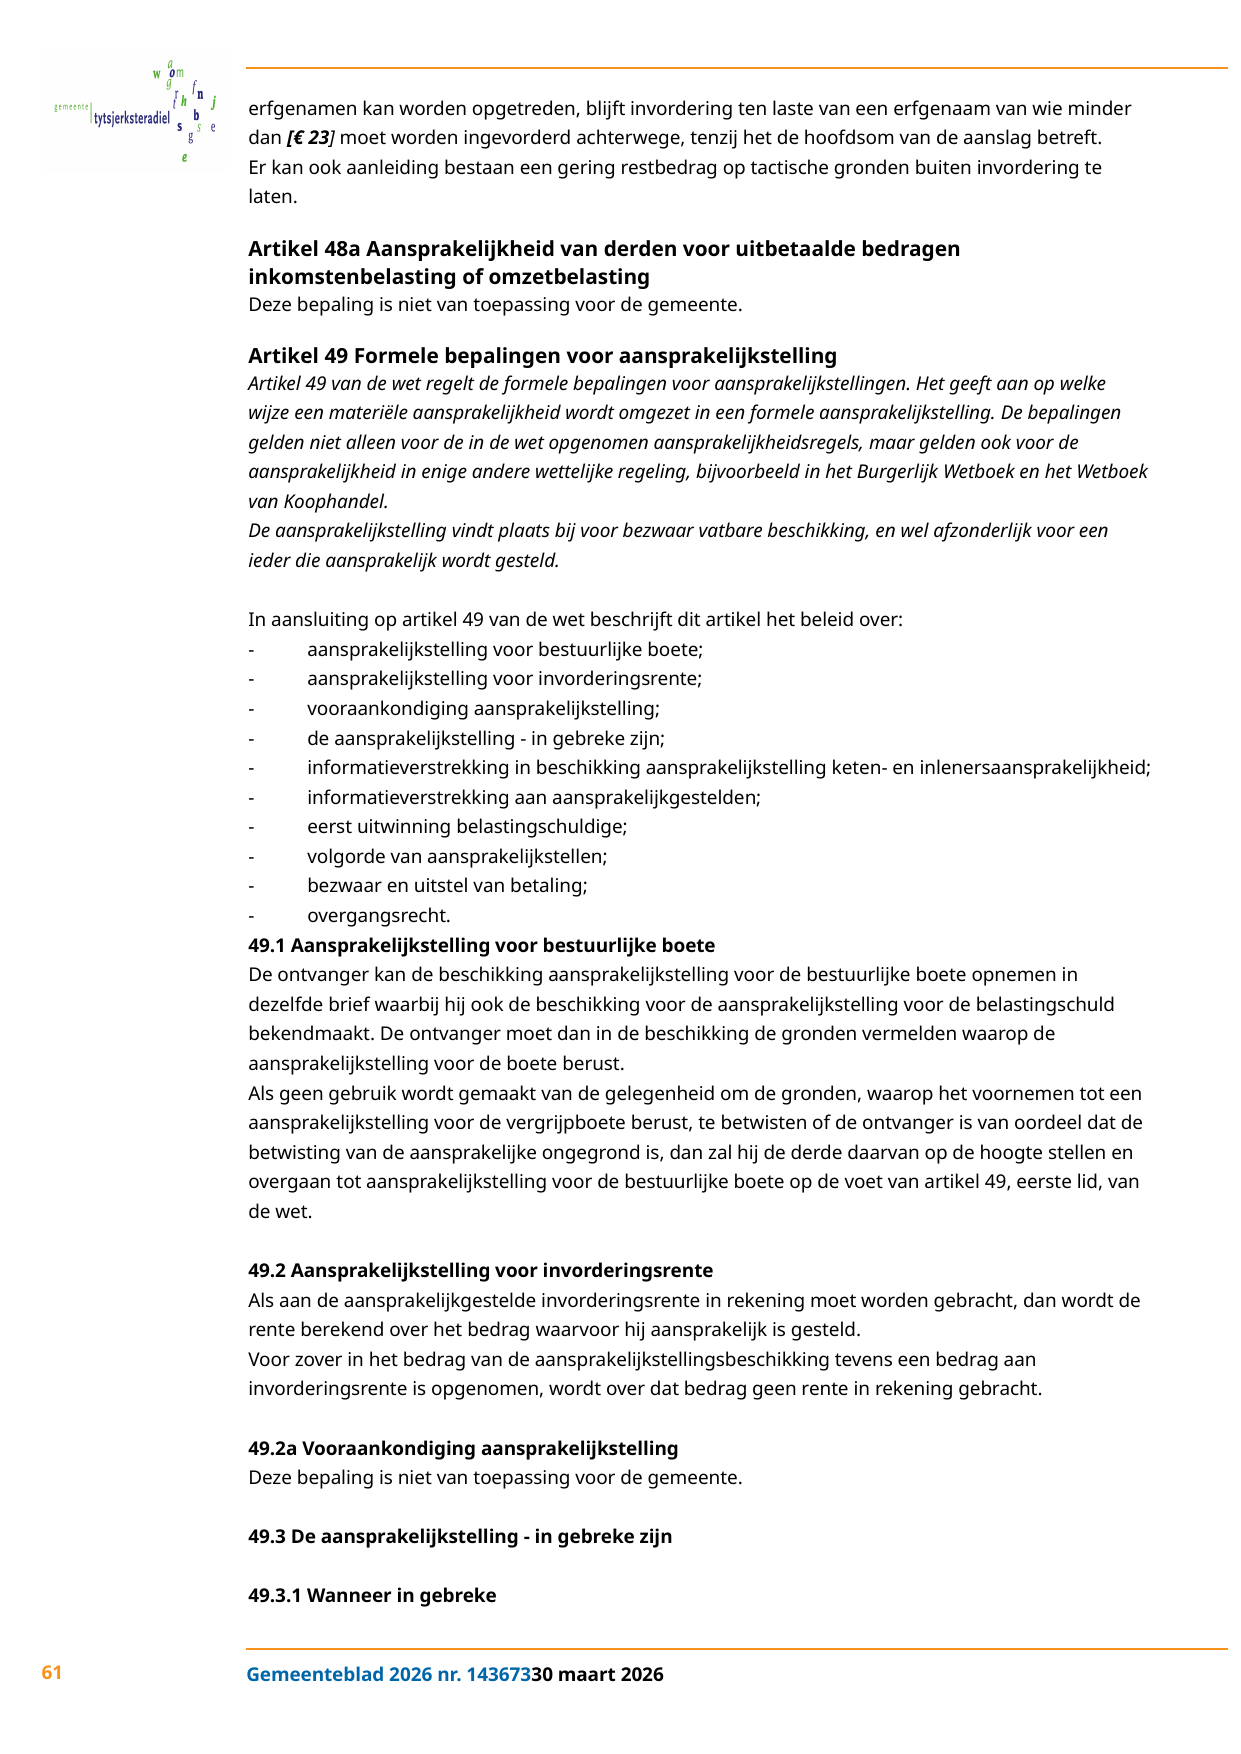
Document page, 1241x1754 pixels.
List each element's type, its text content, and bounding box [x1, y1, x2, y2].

list aansprakelijkstelling voor bestuurlijke boete; [248, 636, 1152, 662]
list bezwaar en uitstel van betaling; [248, 873, 1152, 898]
text Voor zover in het bedrag van de aansprakelijkstellingsbeschikking tevens een bedrag aan invorderingsrente is opgenomen, wordt over dat bedrag geen rente in rekening gebracht. [248, 1346, 1152, 1401]
text Deze bepaling is niet van toepassing voor de gemeente. [248, 291, 1152, 317]
text 49.2 Aansprakelijkstelling voor invorderingsrente [248, 1257, 1152, 1283]
list volgorde van aansprakelijkstellen; [248, 843, 1152, 869]
text 49.1 Aansprakelijkstelling voor bestuurlijke boete [248, 932, 1152, 957]
text Als aan de aansprakelijkgestelde invorderingsrente in rekening moet worden gebracht, dan wordt de rente berekend over het bedrag waarvoor hij aansprakelijk is gesteld. [248, 1287, 1152, 1342]
list vooraankondiging aansprakelijkstelling; [248, 695, 1152, 721]
text De ontvanger kan de beschikking aansprakelijkstelling voor de bestuurlijke boete opnemen in dezelfde brief waarbij hij ook de beschikking voor de aansprakelijkstelling voor de belastingschuld bekendmaakt. De ontvanger moet dan in de beschikking de gronden vermelden waarop de aansprakelijkstelling voor de boete berust. [248, 961, 1152, 1076]
text 49.2a Vooraankondiging aansprakelijkstelling [248, 1435, 1152, 1460]
text Artikel 49 Formele bepalingen voor aansprakelijkstelling [248, 341, 1152, 370]
list aansprakelijkstelling voor invorderingsrente; [248, 666, 1152, 691]
text Er kan ook aanleiding bestaan een gering restbedrag op tactische gronden buiten invordering te laten. [248, 154, 1152, 209]
text 49.3 De aansprakelijkstelling - in gebreke zijn [248, 1523, 1152, 1549]
list de aansprakelijkstelling - in gebreke zijn; [248, 725, 1152, 750]
picture [41, 47, 231, 172]
text 49.3.1 Wanneer in gebreke [248, 1583, 1152, 1608]
text Als geen gebruik wordt gemaakt van de gelegenheid om de gronden, waarop het voornemen tot een aansprakelijkstelling voor de vergrijpboete berust, te betwisten of de ontvanger is van oordeel dat de betwisting van de aansprakelijke ongegrond is, dan zal hij de derde daarvan op de hoogte stellen en overgaan tot aansprakelijkstelling voor de bestuurlijke boete op de voet van artikel 49, eerste lid, van de wet. [248, 1080, 1152, 1224]
list eerst uitwinning belastingschuldige; [248, 813, 1152, 839]
list overgangsrecht. [248, 902, 1152, 928]
text erfgenamen kan worden opgetreden, blijft invordering ten laste van een erfgenaam van wie minder dan [€ 23] moet worden ingevorderd achterwege, tenzij het de hoofdsom van de aanslag betreft. [248, 95, 1152, 150]
text In aansluiting op artikel 49 van de wet beschrijft dit artikel het beleid over: [248, 606, 1152, 632]
text Artikel 48a Aansprakelijkheid van derden voor uitbetaalde bedragen inkomstenbelasting of omzetbelasting [248, 234, 1152, 291]
text Deze bepaling is niet van toepassing voor de gemeente. [248, 1464, 1152, 1490]
list informatieverstrekking in beschikking aansprakelijkstelling keten- en inlenersaansprakelijkheid; [248, 754, 1152, 780]
text Artikel 49 van de wet regelt de formele bepalingen voor aansprakelijkstellingen. Het geeft aan op welke wijze een materiële aansprakelijkheid wordt omgezet in een formele aansprakelijkstelling. De bepalingen gelden niet alleen voor de in de wet opgenomen aansprakelijkheidsregels, maar gelden ook voor de aansprakelijkheid in enige andere wettelijke regeling, bijvoorbeeld in het Burgerlijk Wetboek en het Wetboek van Koophandel. [248, 370, 1152, 514]
text De aansprakelijkstelling vindt plaats bij voor bezwaar vatbare beschikking, en wel afzonderlijk voor een ieder die aansprakelijk wordt gesteld. [248, 518, 1152, 573]
list informatieverstrekking aan aansprakelijkgestelden; [248, 784, 1152, 809]
